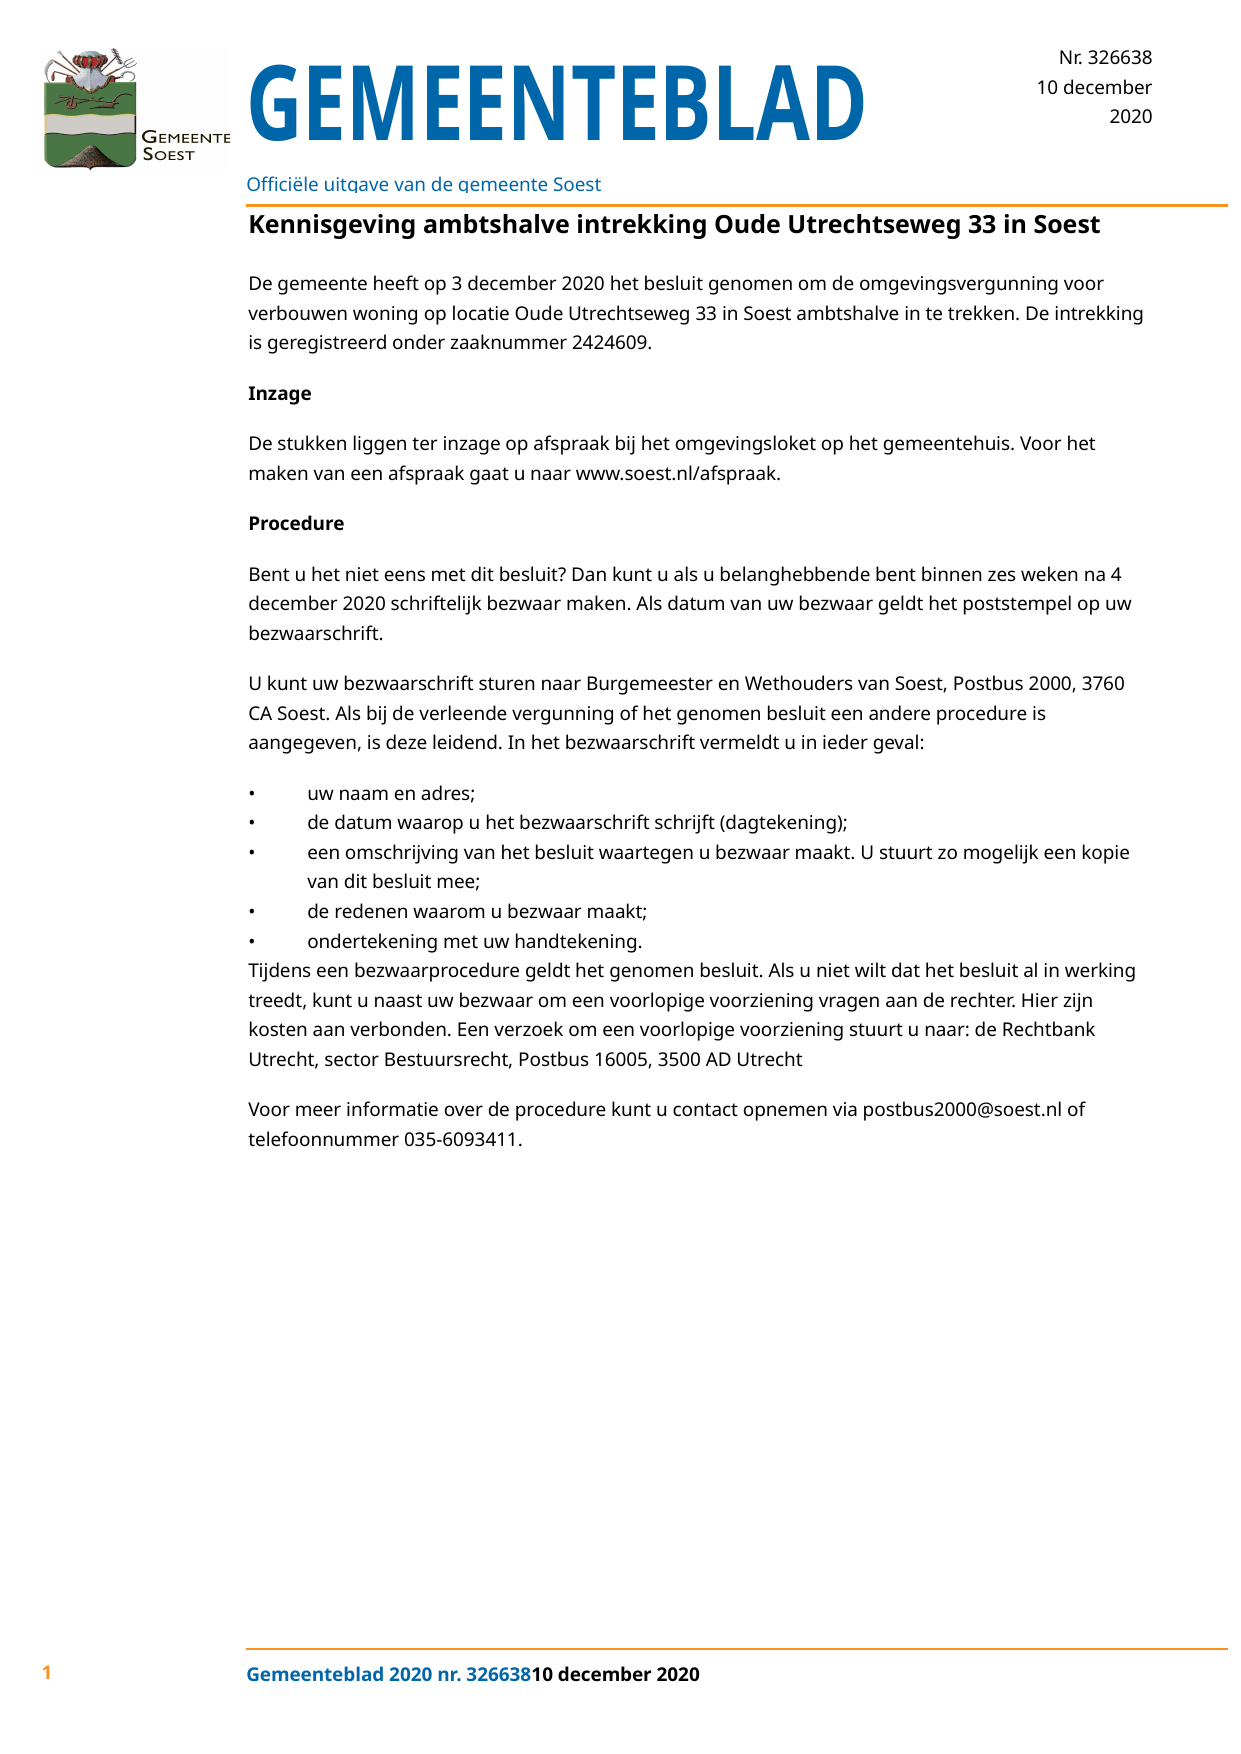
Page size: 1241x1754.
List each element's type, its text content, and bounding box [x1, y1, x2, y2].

text Tijdens een bezwaarprocedure geldt het genomen besluit. Als u niet wilt dat het besluit al in werking treedt, kunt u naast uw bezwaar om een voorlopige voorziening vragen aan de rechter. Hier zijn kosten aan verbonden. Een verzoek om een voorlopige voorziening stuurt u naar: de Rechtbank Utrecht, sector Bestuursrecht, Postbus 16005, 3500 AD Utrecht [248, 957, 1152, 1072]
text De gemeente heeft op 3 december 2020 het besluit genomen om de omgevingsvergunning voor verbouwen woning op locatie Oude Utrechtseweg 33 in Soest ambtshalve in te trekken. De intrekking is geregistreerd onder zaaknummer 2424609. [248, 270, 1152, 355]
picture [41, 47, 231, 172]
list ondertekening met uw handtekening. [248, 928, 1152, 953]
list de redenen waarom u bezwaar maakt; [248, 898, 1152, 924]
list de datum waarop u het bezwaarschrift schrijft (dagtekening); [248, 809, 1152, 835]
list een omschrijving van het besluit waartegen u bezwaar maakt. U stuurt zo mogelijk een kopie van dit besluit mee; [248, 839, 1152, 894]
text Kennisgeving ambtshalve intrekking Oude Utrechtseweg 33 in Soest [248, 207, 1152, 241]
text Voor meer informatie over de procedure kunt u contact opnemen via postbus2000@soest.nl of telefoonnummer 035-6093411. [248, 1097, 1152, 1152]
text U kunt uw bezwaarschrift sturen naar Burgemeester en Wethouders van Soest, Postbus 2000, 3760 CA Soest. Als bij de verleende vergunning of het genomen besluit een andere procedure is aangegeven, is deze leidend. In het bezwaarschrift vermeldt u in ieder geval: [248, 670, 1152, 755]
text Bent u het niet eens met dit besluit? Dan kunt u als u belanghebbende bent binnen zes weken na 4 december 2020 schriftelijk bezwaar maken. Als datum van uw bezwaar geldt het poststempel op uw bezwaarschrift. [248, 561, 1152, 646]
text De stukken liggen ter inzage op afspraak bij het omgevingsloket op het gemeentehuis. Voor het maken van een afspraak gaat u naar www.soest.nl/afspraak. [248, 430, 1152, 486]
text Procedure [248, 510, 1152, 536]
list uw naam en adres; [248, 780, 1152, 806]
text Inzage [248, 380, 1152, 406]
